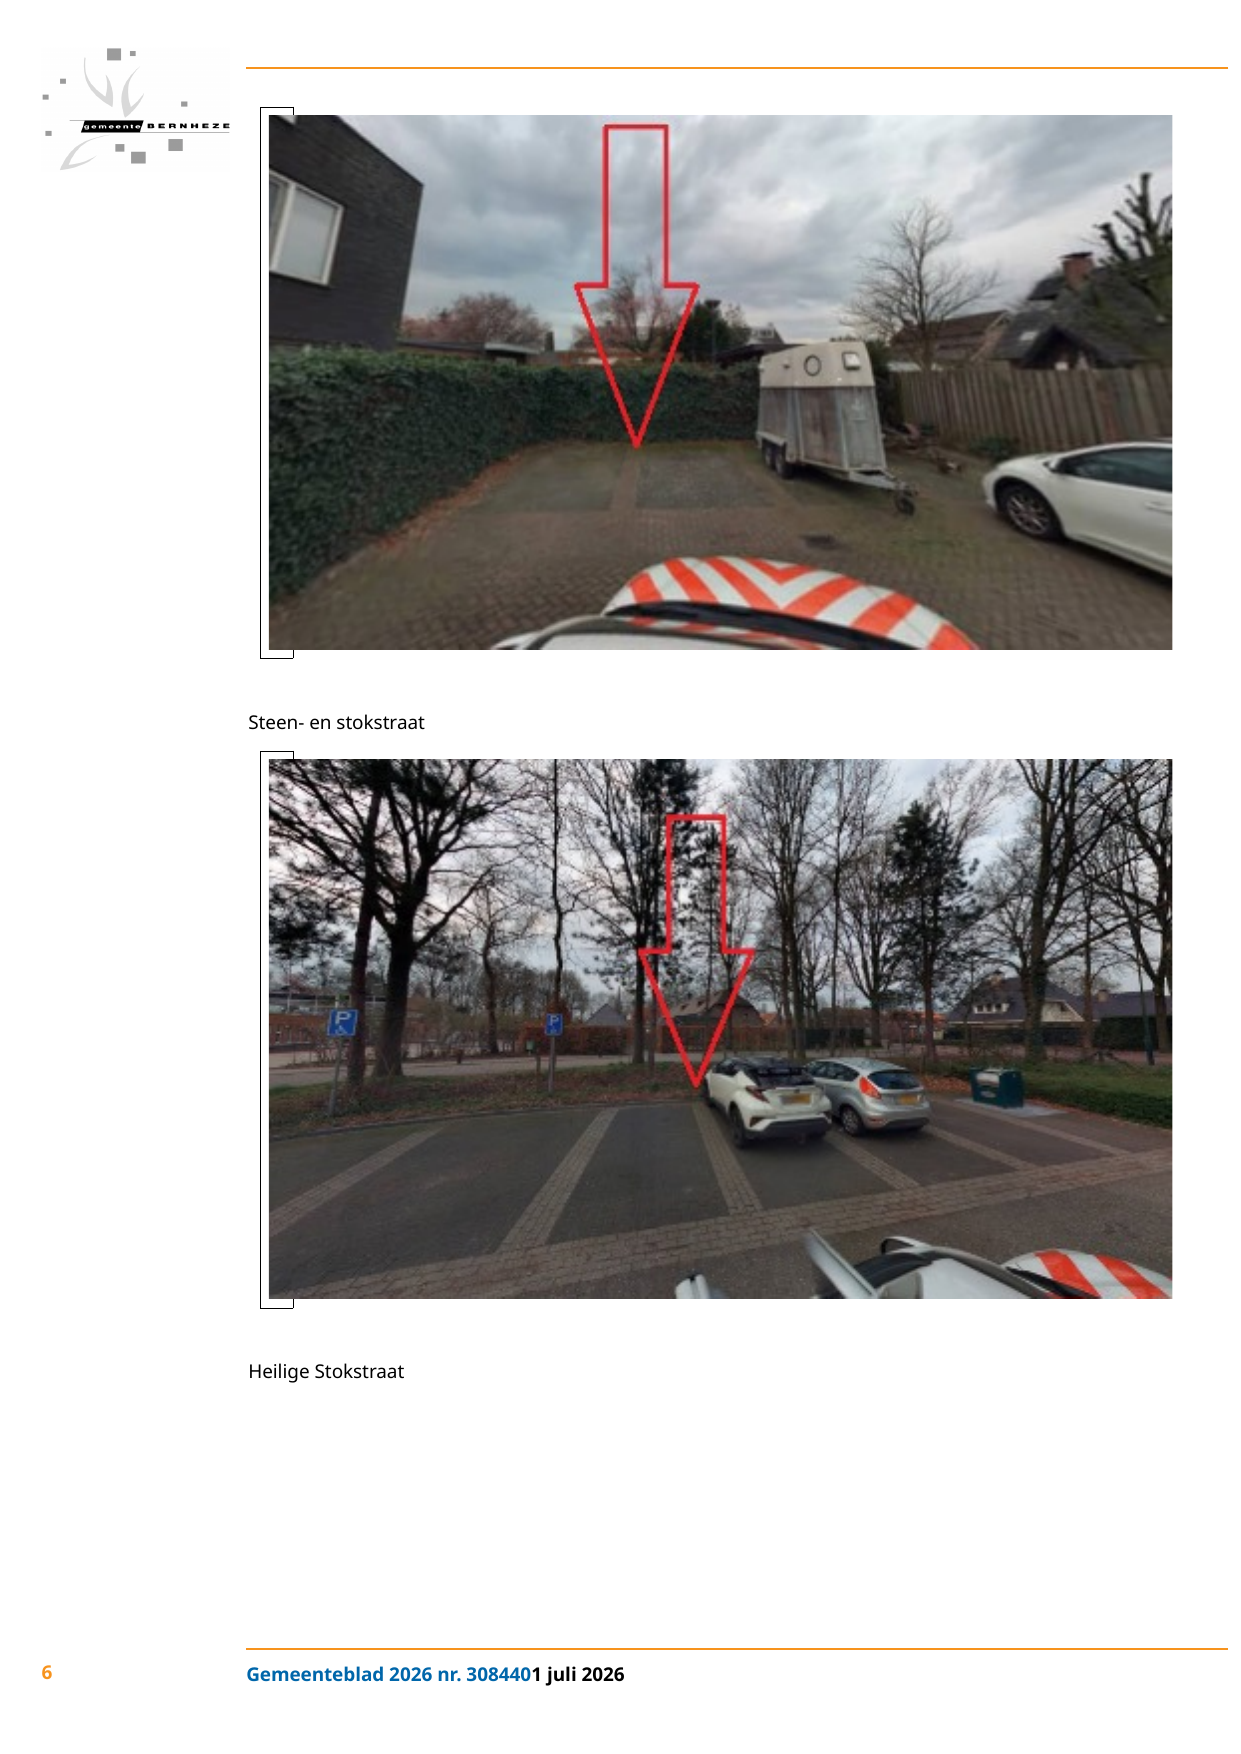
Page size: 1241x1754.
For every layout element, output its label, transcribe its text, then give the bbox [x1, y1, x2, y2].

text Steen- en stokstraat [248, 709, 1152, 735]
picture [268, 115, 1173, 650]
picture [268, 759, 1173, 1299]
picture [41, 47, 231, 172]
text Heilige Stokstraat [248, 1359, 1152, 1384]
